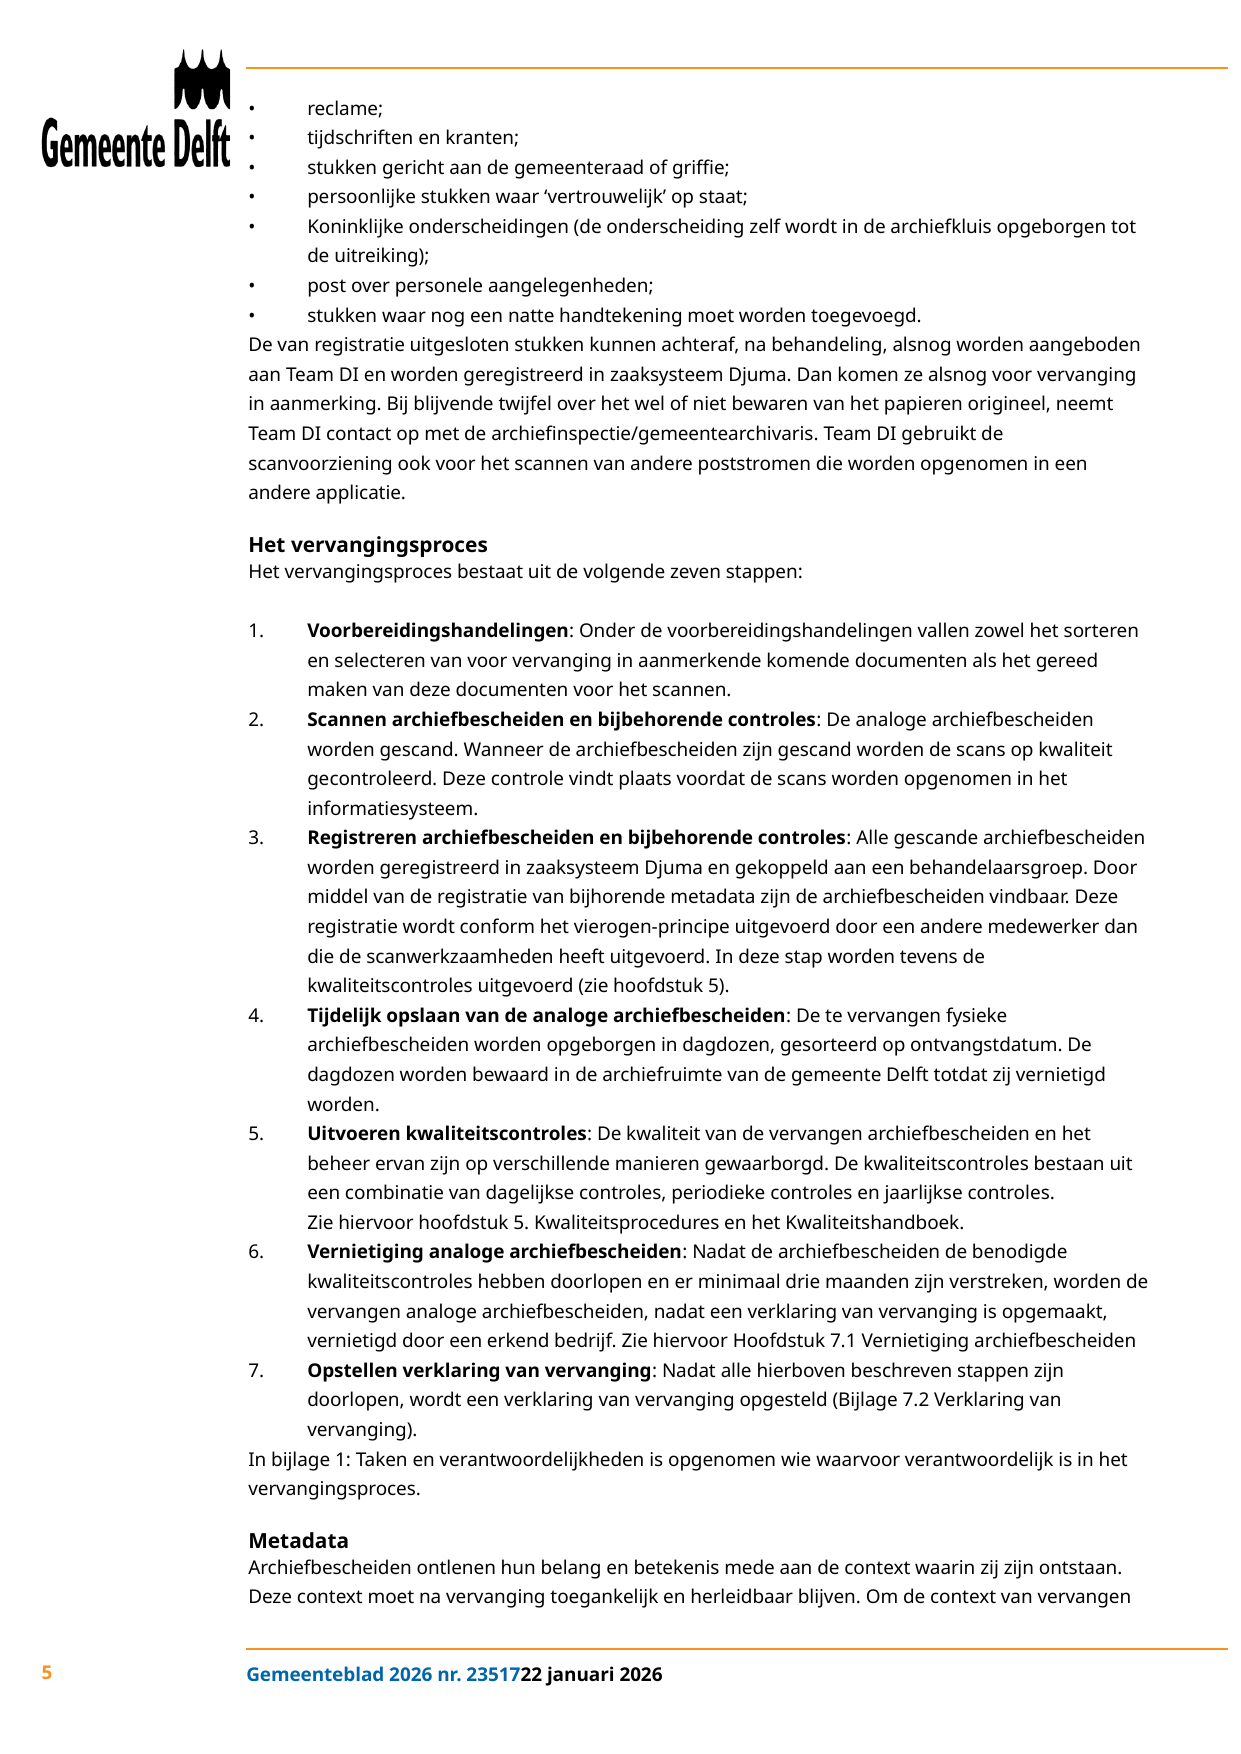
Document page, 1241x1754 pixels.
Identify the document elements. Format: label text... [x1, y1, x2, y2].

list stukken gericht aan de gemeenteraad of griffie; [248, 154, 1152, 180]
text Archiefbescheiden ontlenen hun belang en betekenis mede aan de context waarin zij zijn ontstaan. Deze context moet na vervanging toegankelijk en herleidbaar blijven. Om de context van vervangen [248, 1554, 1152, 1609]
picture [41, 47, 231, 172]
list Voorbereidingshandelingen: Onder de voorbereidingshandelingen vallen zowel het sorteren en selecteren van voor vervanging in aanmerkende komende documenten als het gereed maken van deze documenten voor het scannen. [248, 617, 1152, 702]
list reclame; [248, 95, 1152, 121]
list post over personele aangelegenheden; [248, 272, 1152, 298]
text In bijlage 1: Taken en verantwoordelijkheden is opgenomen wie waarvoor verantwoordelijk is in het vervangingsproces. [248, 1446, 1152, 1501]
list Registreren archiefbescheiden en bijbehorende controles: Alle gescande archiefbescheiden worden geregistreerd in zaaksysteem Djuma en gekoppeld aan een behandelaarsgroep. Door middel van de registratie van bijhorende metadata zijn de archiefbescheiden vindbaar. Deze registratie wordt conform het vierogen-principe uitgevoerd door een andere medewerker dan die de scanwerkzaamheden heeft uitgevoerd. In deze stap worden tevens de kwaliteitscontroles uitgevoerd (zie hoofdstuk 5). [248, 824, 1152, 998]
text Het vervangingsproces [248, 530, 1152, 558]
list Opstellen verklaring van vervanging: Nadat alle hierboven beschreven stappen zijn doorlopen, wordt een verklaring van vervanging opgesteld (Bijlage 7.2 Verklaring van vervanging). [248, 1357, 1152, 1442]
list tijdschriften en kranten; [248, 124, 1152, 150]
list Koninklijke onderscheidingen (de onderscheiding zelf wordt in de archiefkluis opgeborgen tot de uitreiking); [248, 213, 1152, 268]
list Tijdelijk opslaan van de analoge archiefbescheiden: De te vervangen fysieke archiefbescheiden worden opgeborgen in dagdozen, gesorteerd op ontvangstdatum. De dagdozen worden bewaard in de archiefruimte van de gemeente Delft totdat zij vernietigd worden. [248, 1002, 1152, 1116]
list Scannen archiefbescheiden en bijbehorende controles: De analoge archiefbescheiden worden gescand. Wanneer de archiefbescheiden zijn gescand worden de scans op kwaliteit gecontroleerd. Deze controle vindt plaats voordat de scans worden opgenomen in het informatiesysteem. [248, 706, 1152, 821]
list Uitvoeren kwaliteitscontroles: De kwaliteit van de vervangen archiefbescheiden en het beheer ervan zijn op verschillende manieren gewaarborgd. De kwaliteitscontroles bestaan uit een combinatie van dagelijkse controles, periodieke controles en jaarlijkse controles. [248, 1120, 1152, 1205]
list stukken waar nog een natte handtekening moet worden toegevoegd. [248, 302, 1152, 328]
list persoonlijke stukken waar ‘vertrouwelijk’ op staat; [248, 183, 1152, 209]
text Het vervangingsproces bestaat uit de volgende zeven stappen: [248, 558, 1152, 584]
list Zie hiervoor hoofdstuk 5. Kwaliteitsprocedures en het Kwaliteitshandboek. [248, 1209, 1152, 1235]
text De van registratie uitgesloten stukken kunnen achteraf, na behandeling, alsnog worden aangeboden aan Team DI en worden geregistreerd in zaaksysteem Djuma. Dan komen ze alsnog voor vervanging in aanmerking. Bij blijvende twijfel over het wel of niet bewaren van het papieren origineel, neemt Team DI contact op met de archiefinspectie/gemeentearchivaris. Team DI gebruikt de scanvoorziening ook voor het scannen van andere poststromen die worden opgenomen in een andere applicatie. [248, 331, 1152, 505]
text Metadata [248, 1526, 1152, 1554]
list Vernietiging analoge archiefbescheiden: Nadat de archiefbescheiden de benodigde kwaliteitscontroles hebben doorlopen en er minimaal drie maanden zijn verstreken, worden de vervangen analoge archiefbescheiden, nadat een verklaring van vervanging is opgemaakt, vernietigd door een erkend bedrijf. Zie hiervoor Hoofdstuk 7.1 Vernietiging archiefbescheiden [248, 1239, 1152, 1353]
